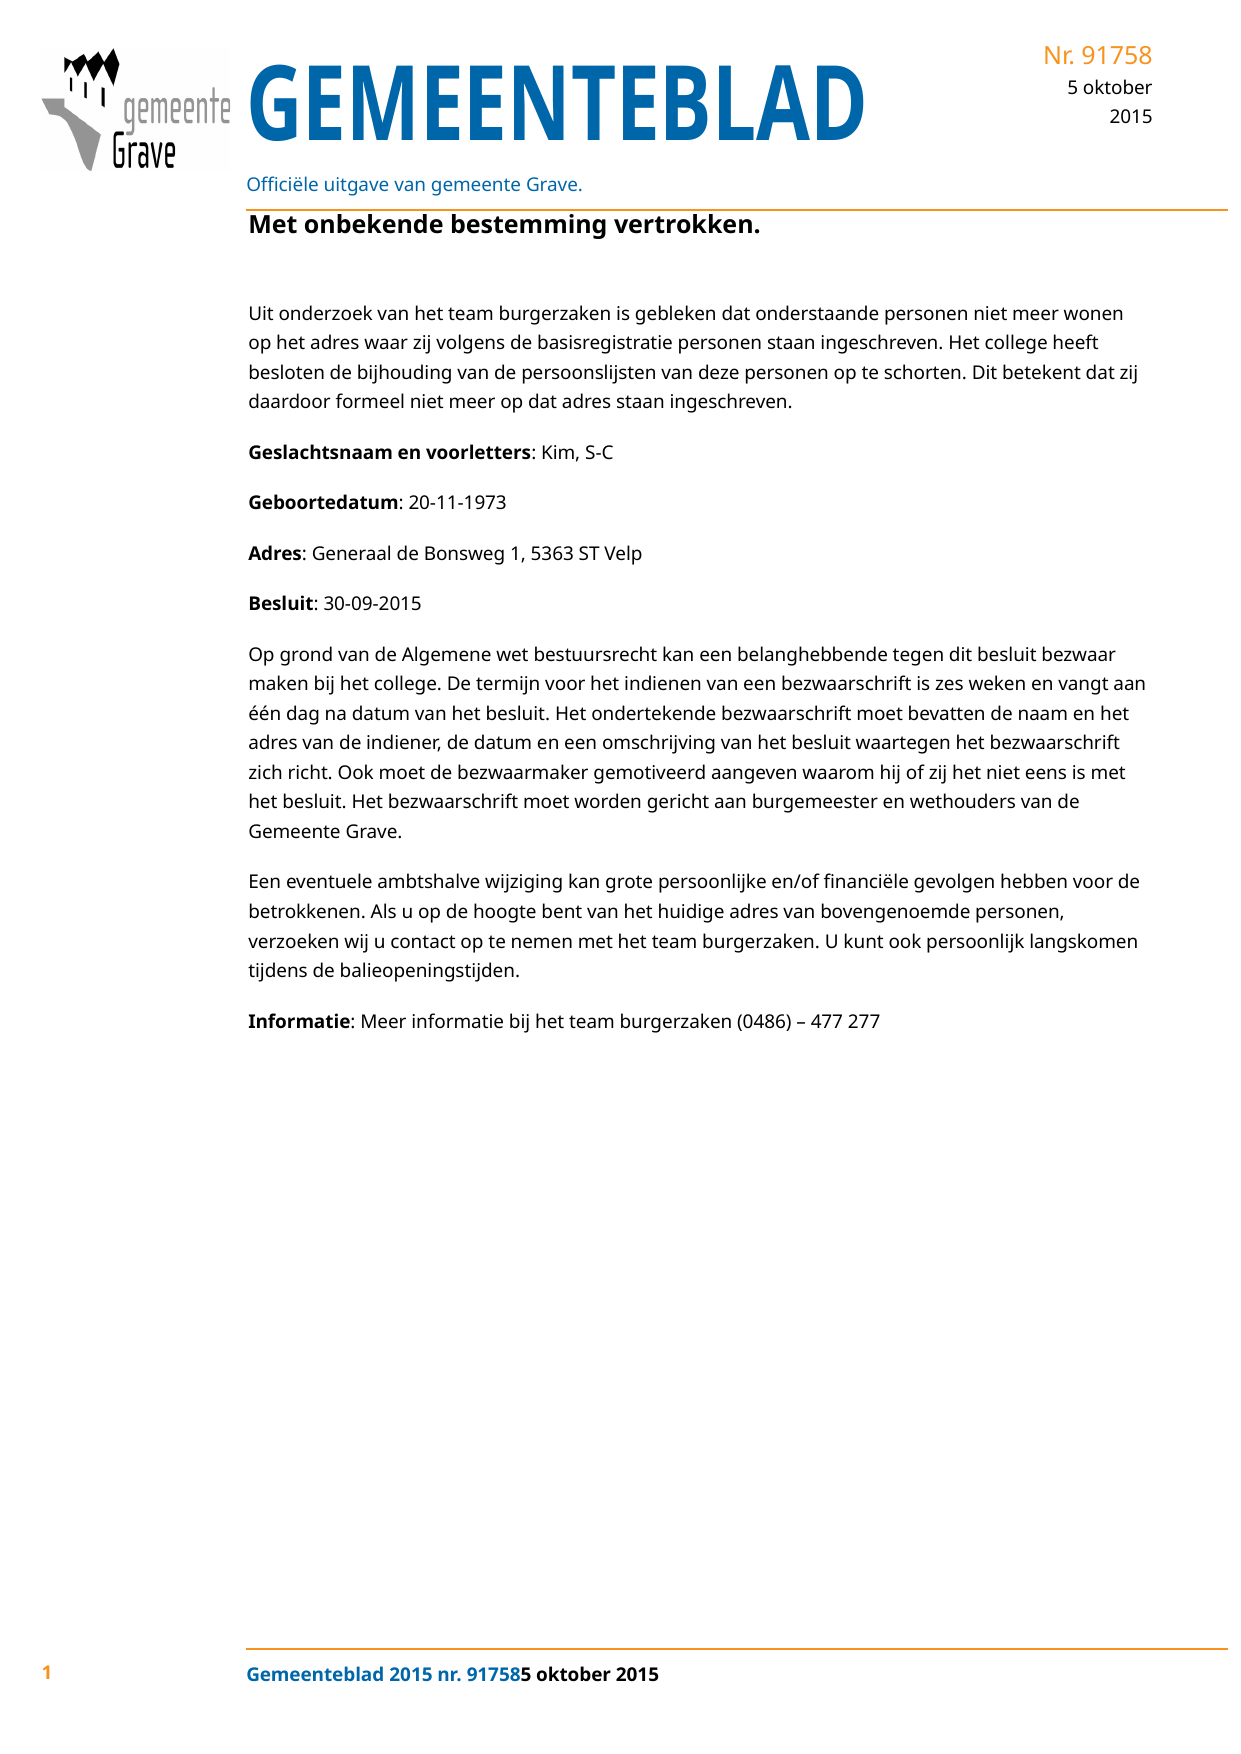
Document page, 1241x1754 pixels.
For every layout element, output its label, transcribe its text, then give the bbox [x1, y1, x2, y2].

text Besluit: 30-09-2015 [248, 590, 1152, 616]
text Adres: Generaal de Bonsweg 1, 5363 ST Velp [248, 540, 1152, 566]
text Geslachtsnaam en voorletters: Kim, S-C [248, 439, 1152, 465]
text Op grond van de Algemene wet bestuursrecht kan een belanghebbende tegen dit besluit bezwaar maken bij het college. De termijn voor het indienen van een bezwaarschrift is zes weken en vangt aan één dag na datum van het besluit. Het ondertekende bezwaarschrift moet bevatten de naam en het adres van de indiener, de datum en een omschrijving van het besluit waartegen het bezwaarschrift zich richt. Ook moet de bezwaarmaker gemotiveerd aangeven waarom hij of zij het niet eens is met het besluit. Het bezwaarschrift moet worden gericht aan burgemeester en wethouders van de Gemeente Grave. [248, 641, 1152, 844]
text Geboortedatum: 20-11-1973 [248, 489, 1152, 515]
text Een eventuele ambtshalve wijziging kan grote persoonlijke en/of financiële gevolgen hebben voor de betrokkenen. Als u op de hoogte bent van het huidige adres van bovengenoemde personen, verzoeken wij u contact op te nemen met het team burgerzaken. U kunt ook persoonlijk langskomen tijdens de balieopeningstijden. [248, 869, 1152, 983]
picture [41, 47, 231, 172]
text Met onbekende bestemming vertrokken. [248, 211, 1152, 241]
text Informatie: Meer informatie bij het team burgerzaken (0486) – 477 277 [248, 1008, 1152, 1033]
text Uit onderzoek van het team burgerzaken is gebleken dat onderstaande personen niet meer wonen op het adres waar zij volgens de basisregistratie personen staan ingeschreven. Het college heeft besloten de bijhouding van de persoonslijsten van deze personen op te schorten. Dit betekent dat zij daardoor formeel niet meer op dat adres staan ingeschreven. [248, 300, 1152, 414]
